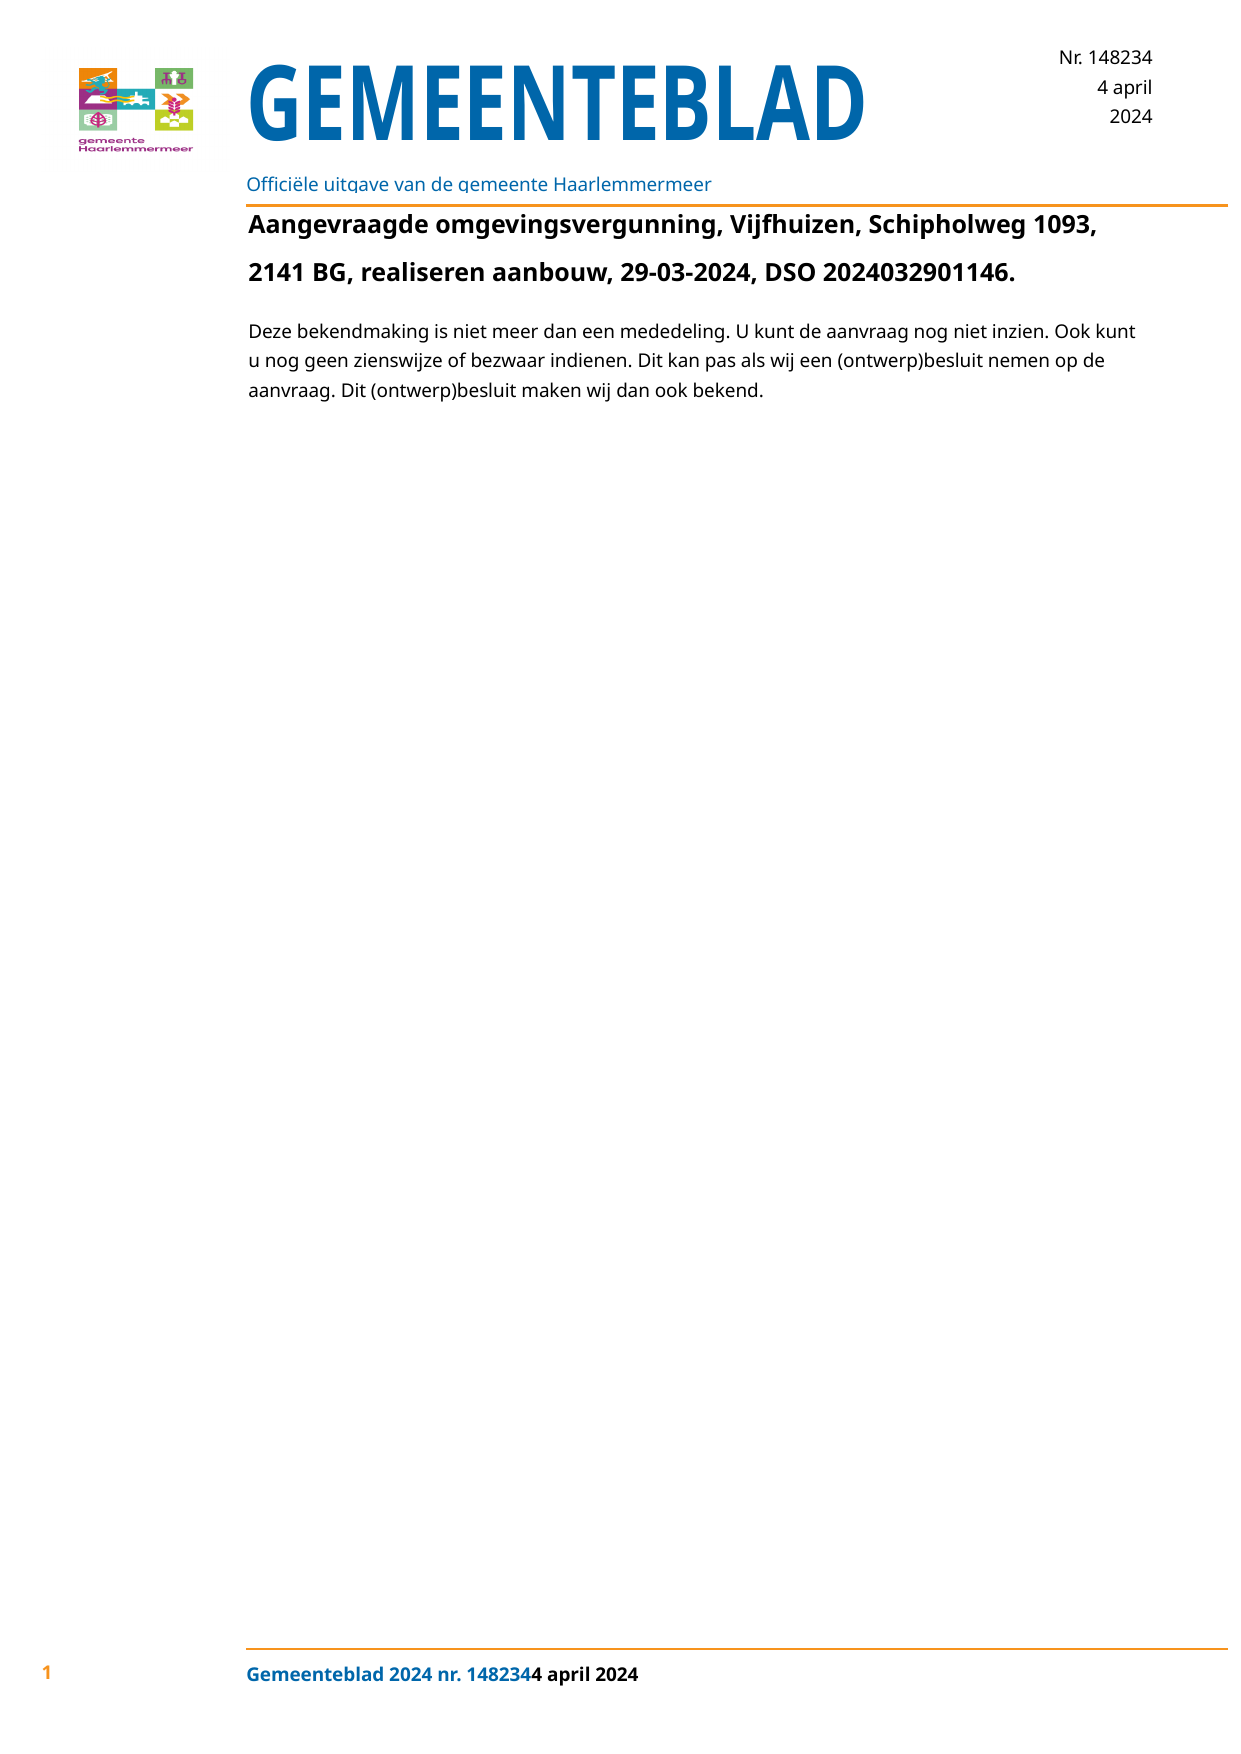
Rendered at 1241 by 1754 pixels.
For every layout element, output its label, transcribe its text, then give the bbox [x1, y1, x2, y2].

picture [41, 47, 231, 172]
text Aangevraagde omgevingsvergunning, Vijfhuizen, Schipholweg 1093, 2141 BG, realiseren aanbouw, 29-03-2024, DSO 2024032901146. [248, 207, 1152, 288]
text Deze bekendmaking is niet meer dan een mededeling. U kunt de aanvraag nog niet inzien. Ook kunt u nog geen zienswijze of bezwaar indienen. Dit kan pas als wij een (ontwerp)besluit nemen op de aanvraag. Dit (ontwerp)besluit maken wij dan ook bekend. [248, 318, 1152, 403]
